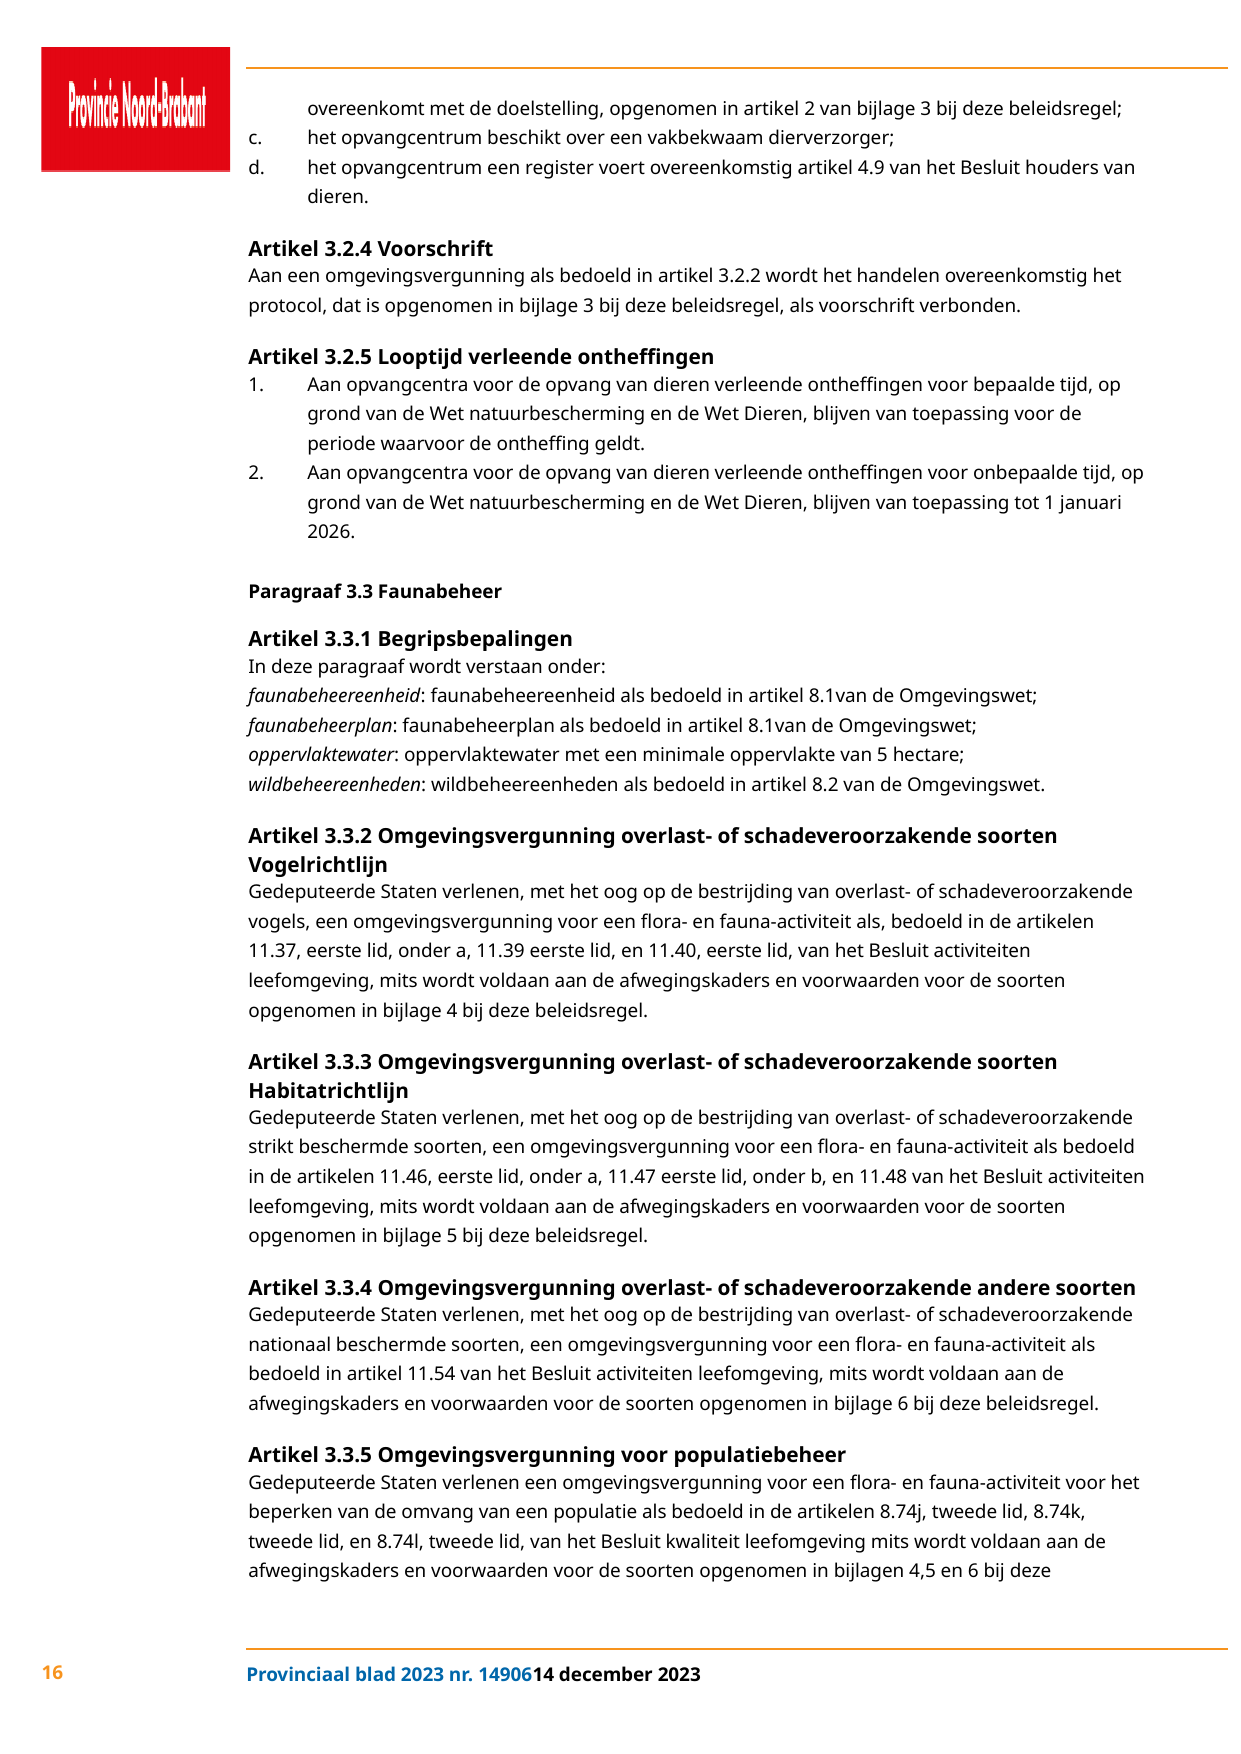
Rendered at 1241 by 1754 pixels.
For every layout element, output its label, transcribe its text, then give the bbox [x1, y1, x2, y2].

text Gedeputeerde Staten verlenen, met het oog op de bestrijding van overlast- of schadeveroorzakende strikt beschermde soorten, een omgevingsvergunning voor een flora- en fauna-activiteit als bedoeld in de artikelen 11.46, eerste lid, onder a, 11.47 eerste lid, onder b, en 11.48 van het Besluit activiteiten leefomgeving, mits wordt voldaan aan de afwegingskaders en voorwaarden voor de soorten opgenomen in bijlage 5 bij deze beleidsregel. [248, 1104, 1152, 1248]
text In deze paragraaf wordt verstaan onder: [248, 653, 1152, 679]
text Artikel 3.3.4 Omgevingsvergunning overlast- of schadeveroorzakende andere soorten [248, 1273, 1152, 1301]
text Paragraaf 3.3 Faunabeheer [248, 578, 1152, 604]
text Aan een omgevingsvergunning als bedoeld in artikel 3.2.2 wordt het handelen overeenkomstig het protocol, dat is opgenomen in bijlage 3 bij deze beleidsregel, als voorschrift verbonden. [248, 262, 1152, 318]
list overeenkomt met de doelstelling, opgenomen in artikel 2 van bijlage 3 bij deze beleidsregel; [248, 95, 1152, 121]
list het opvangcentrum beschikt over een vakbekwaam dierverzorger; [248, 124, 1152, 150]
text Artikel 3.3.1 Begripsbepalingen [248, 624, 1152, 653]
text Gedeputeerde Staten verlenen, met het oog op de bestrijding van overlast- of schadeveroorzakende nationaal beschermde soorten, een omgevingsvergunning voor een flora- en fauna-activiteit als bedoeld in artikel 11.54 van het Besluit activiteiten leefomgeving, mits wordt voldaan aan de afwegingskaders en voorwaarden voor de soorten opgenomen in bijlage 6 bij deze beleidsregel. [248, 1301, 1152, 1416]
list het opvangcentrum een register voert overeenkomstig artikel 4.9 van het Besluit houders van dieren. [248, 154, 1152, 209]
list Aan opvangcentra voor de opvang van dieren verleende ontheffingen voor bepaalde tijd, op grond van de Wet natuurbescherming en de Wet Dieren, blijven van toepassing voor de periode waarvoor de ontheffing geldt. [248, 371, 1152, 456]
text Artikel 3.3.2 Omgevingsvergunning overlast- of schadeveroorzakende soorten Vogelrichtlijn [248, 822, 1152, 878]
text Gedeputeerde Staten verlenen een omgevingsvergunning voor een flora- en fauna-activiteit voor het beperken van de omvang van een populatie als bedoeld in de artikelen 8.74j, tweede lid, 8.74k, tweede lid, en 8.74l, tweede lid, van het Besluit kwaliteit leefomgeving mits wordt voldaan aan de afwegingskaders en voorwaarden voor de soorten opgenomen in bijlagen 4,5 en 6 bij deze [248, 1469, 1152, 1583]
list Aan opvangcentra voor de opvang van dieren verleende ontheffingen voor onbepaalde tijd, op grond van de Wet natuurbescherming en de Wet Dieren, blijven van toepassing tot 1 januari 2026. [248, 459, 1152, 544]
picture [41, 47, 231, 172]
text wildbeheereenheden: wildbeheereenheden als bedoeld in artikel 8.2 van de Omgevingswet. [248, 771, 1152, 797]
text oppervlaktewater: oppervlaktewater met een minimale oppervlakte van 5 hectare; [248, 742, 1152, 767]
text Artikel 3.3.3 Omgevingsvergunning overlast- of schadeveroorzakende soorten Habitatrichtlijn [248, 1047, 1152, 1104]
text Artikel 3.2.5 Looptijd verleende ontheffingen [248, 342, 1152, 371]
text Artikel 3.3.5 Omgevingsvergunning voor populatiebeheer [248, 1441, 1152, 1469]
text faunabeheereenheid: faunabeheereenheid als bedoeld in artikel 8.1van de Omgevingswet; [248, 682, 1152, 708]
text Artikel 3.2.4 Voorschrift [248, 234, 1152, 262]
text faunabeheerplan: faunabeheerplan als bedoeld in artikel 8.1van de Omgevingswet; [248, 712, 1152, 738]
text Gedeputeerde Staten verlenen, met het oog op de bestrijding van overlast- of schadeveroorzakende vogels, een omgevingsvergunning voor een flora- en fauna-activiteit als, bedoeld in de artikelen 11.37, eerste lid, onder a, 11.39 eerste lid, en 11.40, eerste lid, van het Besluit activiteiten leefomgeving, mits wordt voldaan aan de afwegingskaders en voorwaarden voor de soorten opgenomen in bijlage 4 bij deze beleidsregel. [248, 878, 1152, 1023]
